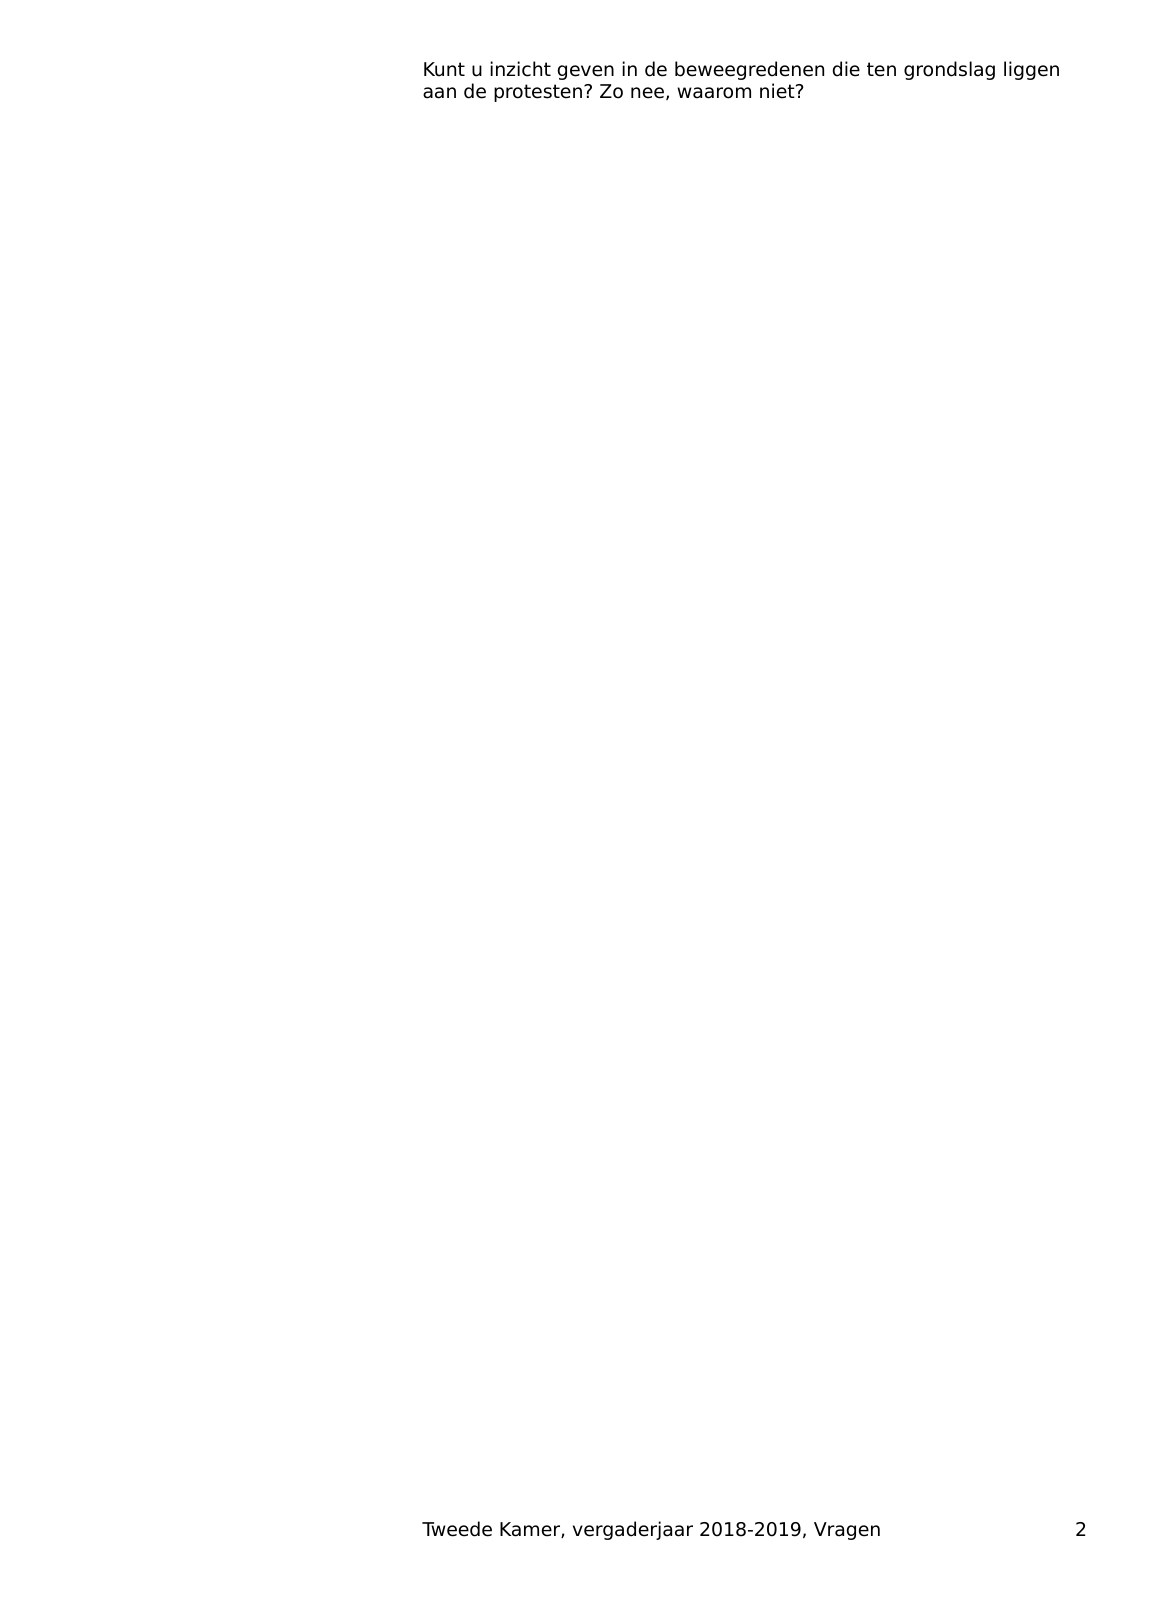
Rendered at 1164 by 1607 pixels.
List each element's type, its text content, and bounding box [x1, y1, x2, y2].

text Kunt u inzicht geven in de beweegredenen die ten grondslag liggen aan de protesten? Zo nee, waarom niet? [422, 59, 1087, 103]
